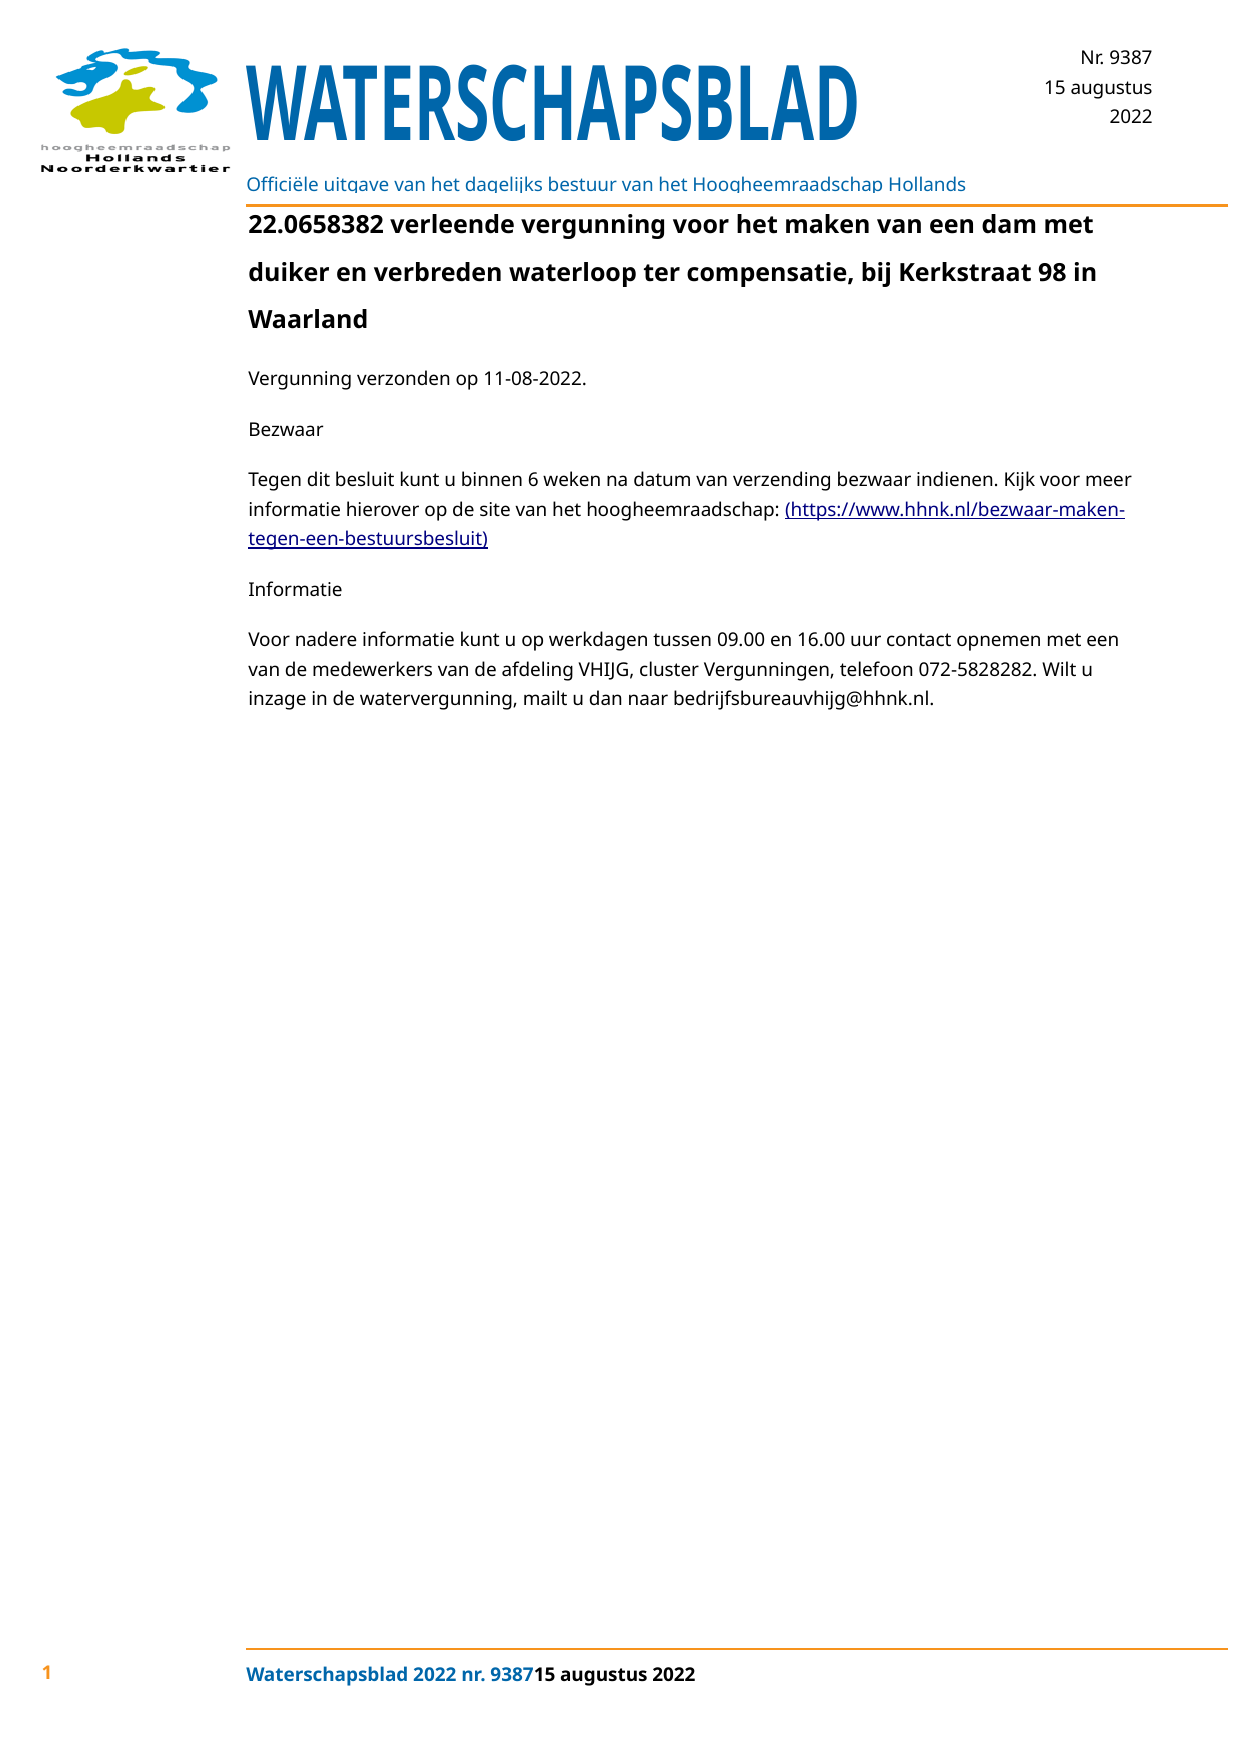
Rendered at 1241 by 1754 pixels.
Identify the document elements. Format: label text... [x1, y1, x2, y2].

text Bezwaar [248, 416, 1152, 442]
text 22.0658382 verleende vergunning voor het maken van een dam met duiker en verbreden waterloop ter compensatie, bij Kerkstraat 98 in Waarland [248, 207, 1152, 336]
text Informatie [248, 576, 1152, 602]
text Tegen dit besluit kunt u binnen 6 weken na datum van verzending bezwaar indienen. Kijk voor meer informatie hierover op de site van het hoogheemraadschap: (https://www.hhnk.nl/bezwaar-maken-tegen-een-bestuursbesluit) [248, 466, 1152, 551]
text Voor nadere informatie kunt u op werkdagen tussen 09.00 en 16.00 uur contact opnemen met een van de medewerkers van de afdeling VHIJG, cluster Vergunningen, telefoon 072-5828282. Wilt u inzage in de watervergunning, mailt u dan naar bedrijfsbureauvhijg@hhnk.nl. [248, 626, 1152, 711]
picture [41, 47, 231, 172]
text Vergunning verzonden op 11-08-2022. [248, 366, 1152, 391]
